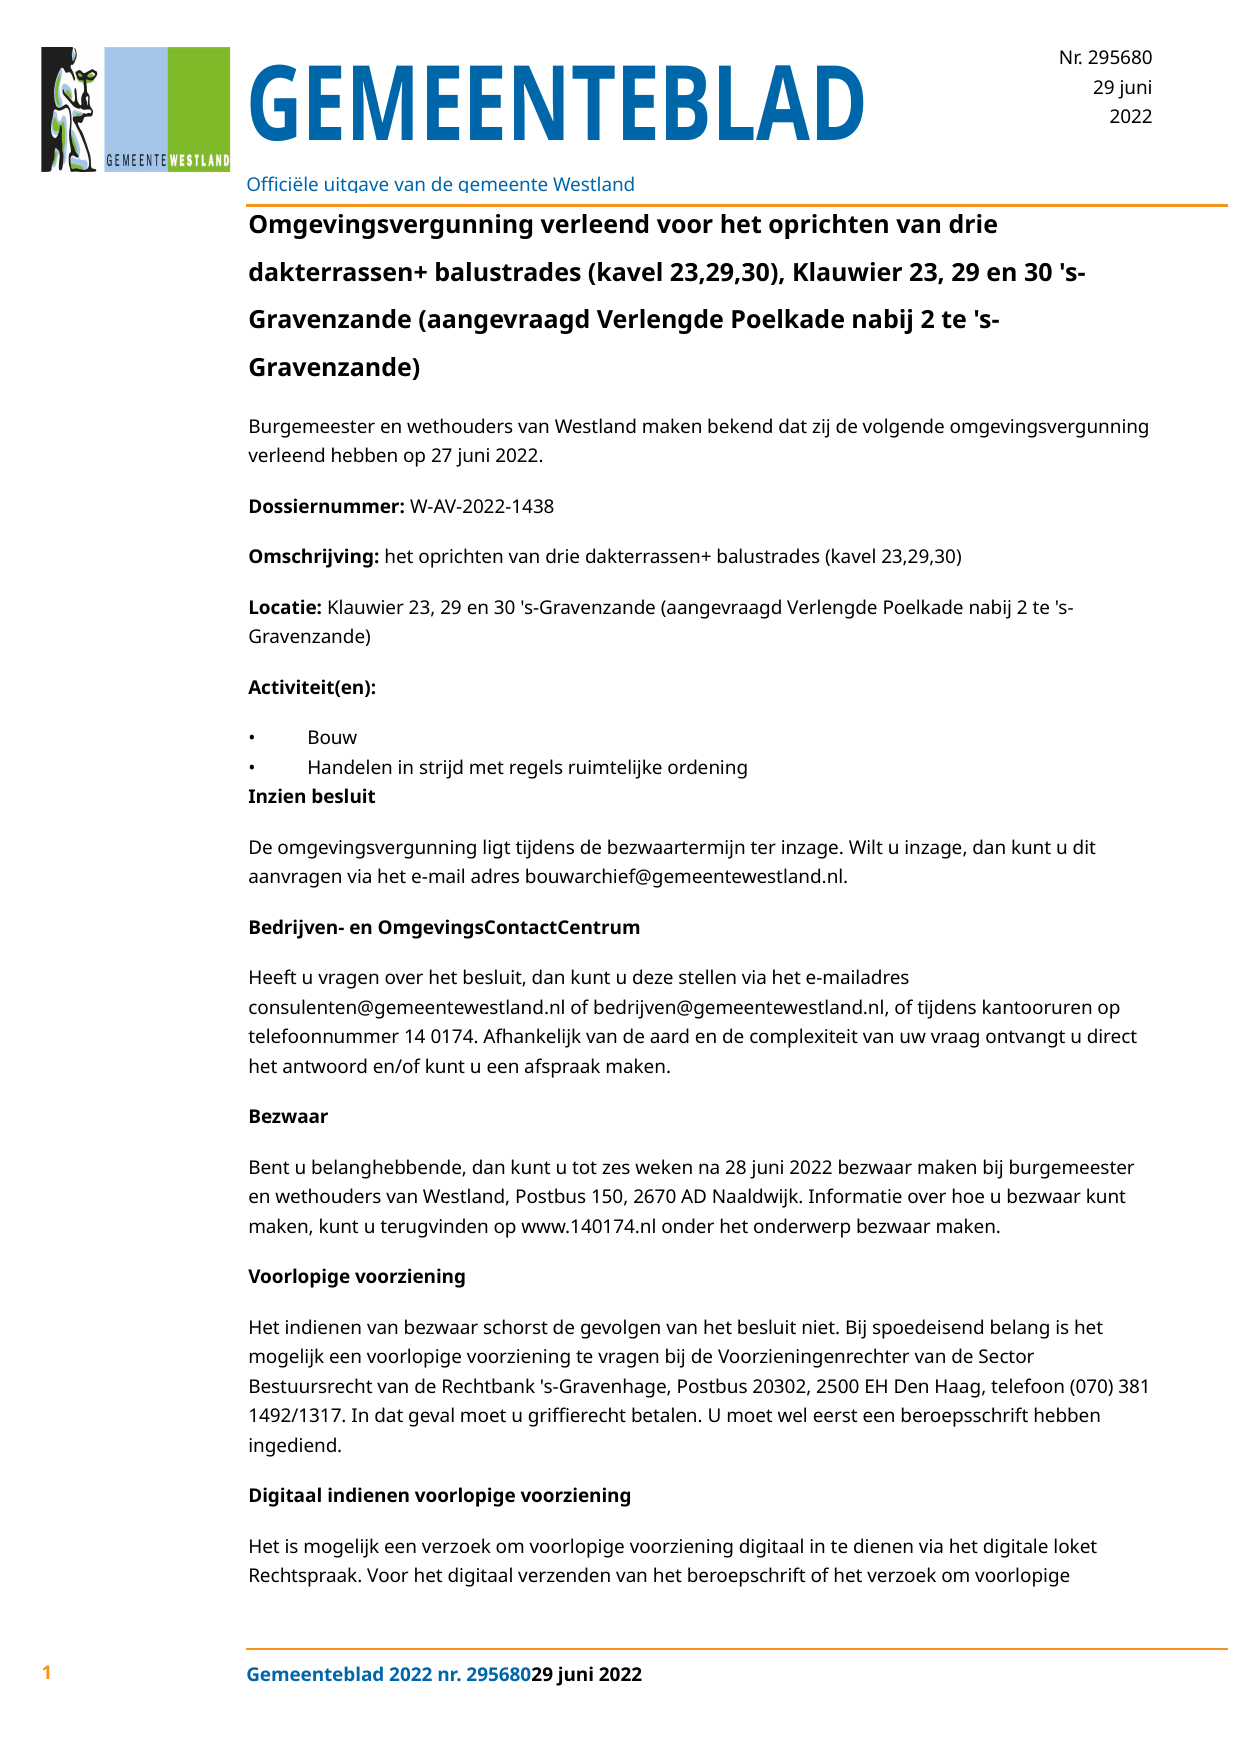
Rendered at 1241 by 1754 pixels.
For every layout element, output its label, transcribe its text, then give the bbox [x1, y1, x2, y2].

text Bent u belanghebbende, dan kunt u tot zes weken na 28 juni 2022 bezwaar maken bij burgemeester en wethouders van Westland, Postbus 150, 2670 AD Naaldwijk. Informatie over hoe u bezwaar kunt maken, kunt u terugvinden op www.140174.nl onder het onderwerp bezwaar maken. [248, 1154, 1152, 1239]
picture [41, 47, 231, 172]
text Bedrijven- en OmgevingsContactCentrum [248, 914, 1152, 940]
text Inzien besluit [248, 783, 1152, 809]
text Bezwaar [248, 1103, 1152, 1129]
text Burgemeester en wethouders van Westland maken bekend dat zij de volgende omgevingsvergunning verleend hebben op 27 juni 2022. [248, 413, 1152, 468]
list Handelen in strijd met regels ruimtelijke ordening [248, 754, 1152, 780]
text De omgevingsvergunning ligt tijdens de bezwaartermijn ter inzage. Wilt u inzage, dan kunt u dit aanvragen via het e-mail adres bouwarchief@gemeentewestland.nl. [248, 834, 1152, 889]
text Voorlopige voorziening [248, 1263, 1152, 1289]
text Activiteit(en): [248, 674, 1152, 700]
text Het is mogelijk een verzoek om voorlopige voorziening digitaal in te dienen via het digitale loket Rechtspraak. Voor het digitaal verzenden van het beroepschrift of het verzoek om voorlopige [248, 1533, 1152, 1588]
text Locatie: Klauwier 23, 29 en 30 's-Gravenzande (aangevraagd Verlengde Poelkade nabij 2 te 's-Gravenzande) [248, 594, 1152, 649]
text Het indienen van bezwaar schorst de gevolgen van het besluit niet. Bij spoedeisend belang is het mogelijk een voorlopige voorziening te vragen bij de Voorzieningenrechter van de Sector Bestuursrecht van de Rechtbank 's-Gravenhage, Postbus 20302, 2500 EH Den Haag, telefoon (070) 381 1492/1317. In dat geval moet u griffierecht betalen. U moet wel eerst een beroepsschrift hebben ingediend. [248, 1314, 1152, 1458]
list Bouw [248, 724, 1152, 750]
text Omgevingsvergunning verleend voor het oprichten van drie dakterrassen+ balustrades (kavel 23,29,30), Klauwier 23, 29 en 30 's-Gravenzande (aangevraagd Verlengde Poelkade nabij 2 te 's-Gravenzande) [248, 207, 1152, 384]
text Dossiernummer: W-AV-2022-1438 [248, 493, 1152, 519]
text Digitaal indienen voorlopige voorziening [248, 1483, 1152, 1508]
text Heeft u vragen over het besluit, dan kunt u deze stellen via het e-mailadres consulenten@gemeentewestland.nl of bedrijven@gemeentewestland.nl, of tijdens kantooruren op telefoonnummer 14 0174. Afhankelijk van de aard en de complexiteit van uw vraag ontvangt u direct het antwoord en/of kunt u een afspraak maken. [248, 964, 1152, 1079]
text Omschrijving: het oprichten van drie dakterrassen+ balustrades (kavel 23,29,30) [248, 543, 1152, 569]
